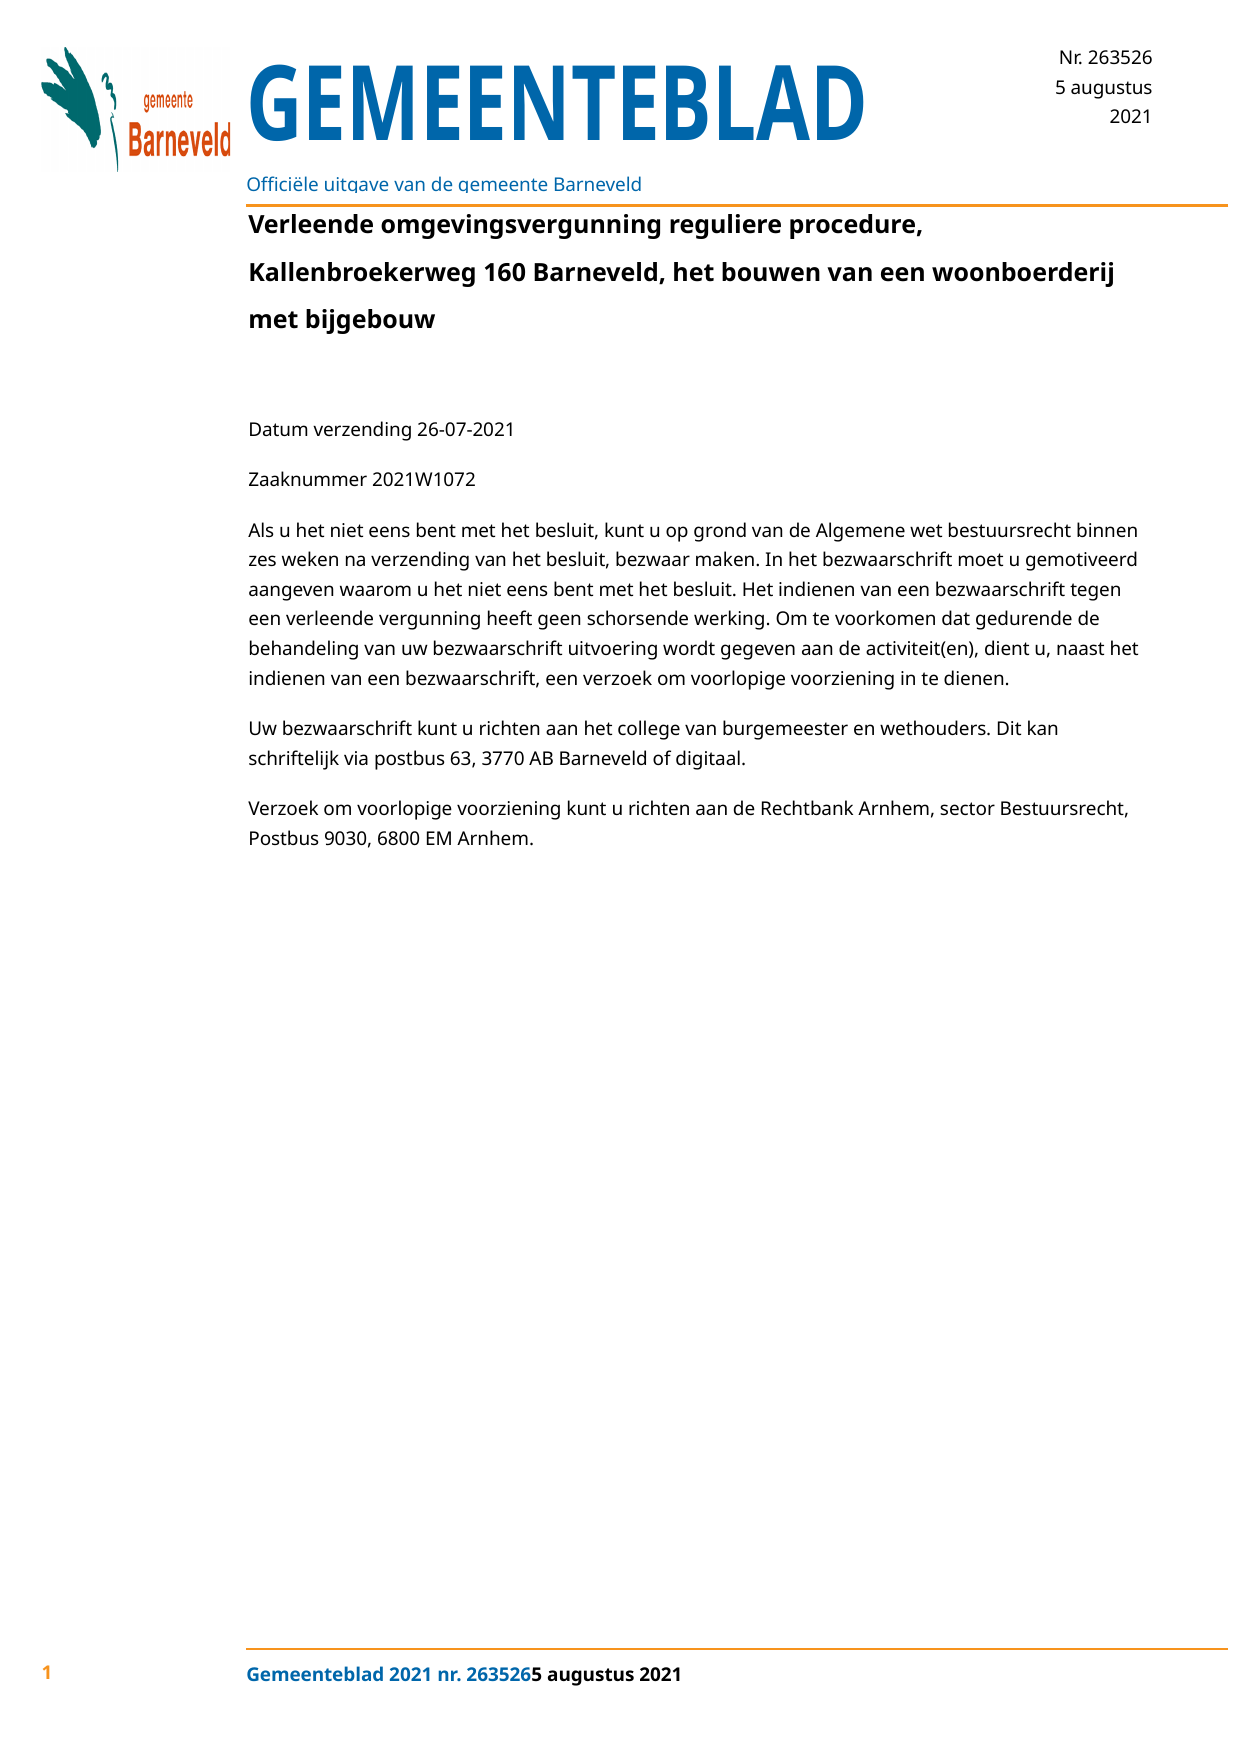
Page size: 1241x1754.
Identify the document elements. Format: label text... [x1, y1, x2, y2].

text Verleende omgevingsvergunning reguliere procedure, Kallenbroekerweg 160 Barneveld, het bouwen van een woonboerderij met bijgebouw [248, 207, 1152, 336]
text Zaaknummer 2021W1072 [248, 466, 1152, 492]
text Verzoek om voorlopige voorziening kunt u richten aan de Rechtbank Arnhem, sector Bestuursrecht, Postbus 9030, 6800 EM Arnhem. [248, 795, 1152, 850]
text Als u het niet eens bent met het besluit, kunt u op grond van de Algemene wet bestuursrecht binnen zes weken na verzending van het besluit, bezwaar maken. In het bezwaarschrift moet u gemotiveerd aangeven waarom u het niet eens bent met het besluit. Het indienen van een bezwaarschrift tegen een verleende vergunning heeft geen schorsende werking. Om te voorkomen dat gedurende de behandeling van uw bezwaarschrift uitvoering wordt gegeven aan de activiteit(en), dient u, naast het indienen van een bezwaarschrift, een verzoek om voorlopige voorziening in te dienen. [248, 517, 1152, 690]
picture [41, 47, 231, 172]
text Datum verzending 26-07-2021 [248, 416, 1152, 442]
text Uw bezwaarschrift kunt u richten aan het college van burgemeester en wethouders. Dit kan schriftelijk via postbus 63, 3770 AB Barneveld of digitaal. [248, 715, 1152, 770]
